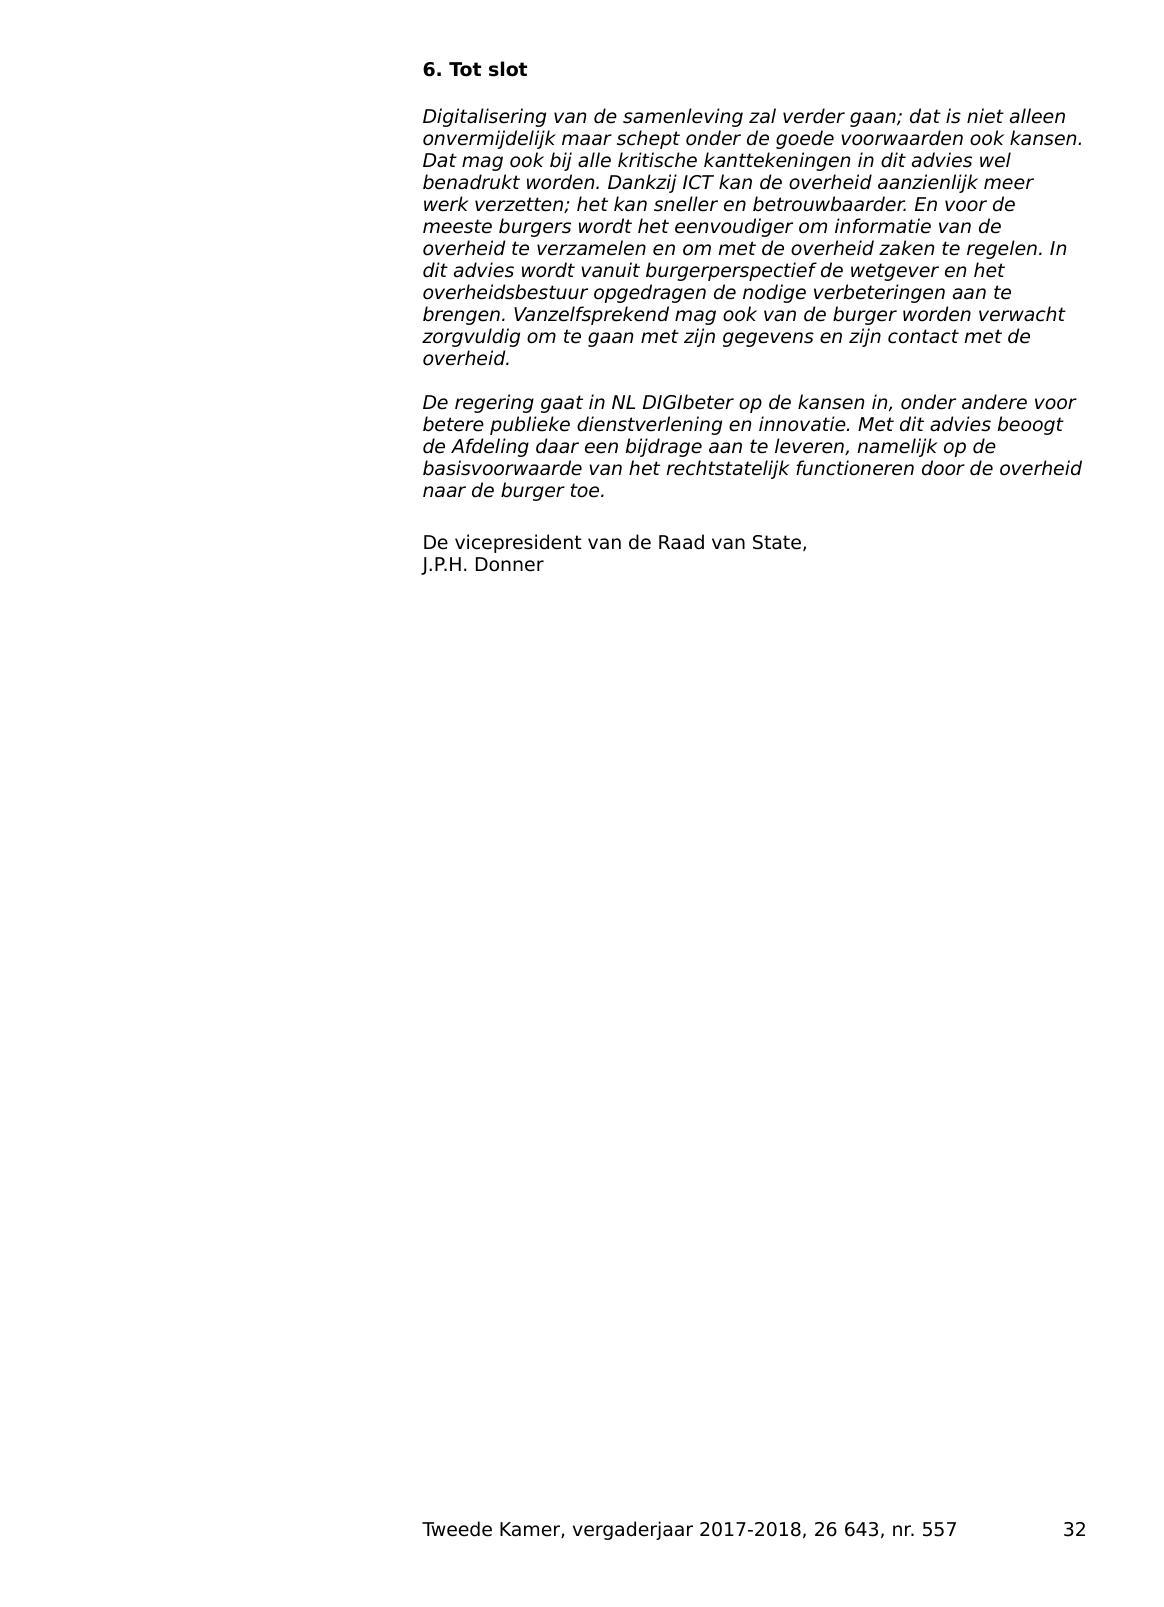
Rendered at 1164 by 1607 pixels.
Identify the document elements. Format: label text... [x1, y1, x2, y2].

subtitle 6. Tot slot [422, 59, 1087, 81]
text De regering gaat in NL DIGIbeter op de kansen in, onder andere voor betere publieke dienstverlening en innovatie. Met dit advies beoogt de Afdeling daar een bijdrage aan te leveren, namelijk op de basisvoorwaarde van het rechtstatelijk functioneren door de overheid naar de burger toe. [422, 392, 1087, 502]
text Digitalisering van de samenleving zal verder gaan; dat is niet alleen onvermijdelijk maar schept onder de goede voorwaarden ook kansen. Dat mag ook bij alle kritische kanttekeningen in dit advies wel benadrukt worden. Dankzij ICT kan de overheid aanzienlijk meer werk verzetten; het kan sneller en betrouwbaarder. En voor de meeste burgers wordt het eenvoudiger om informatie van de overheid te verzamelen en om met de overheid zaken te regelen. In dit advies wordt vanuit burgerperspectief de wetgever en het overheidsbestuur opgedragen de nodige verbeteringen aan te brengen. Vanzelfsprekend mag ook van de burger worden verwacht zorgvuldig om te gaan met zijn gegevens en zijn contact met de overheid. [422, 106, 1087, 370]
text De vicepresident van de Raad van State, J.P.H. Donner [422, 532, 1087, 576]
